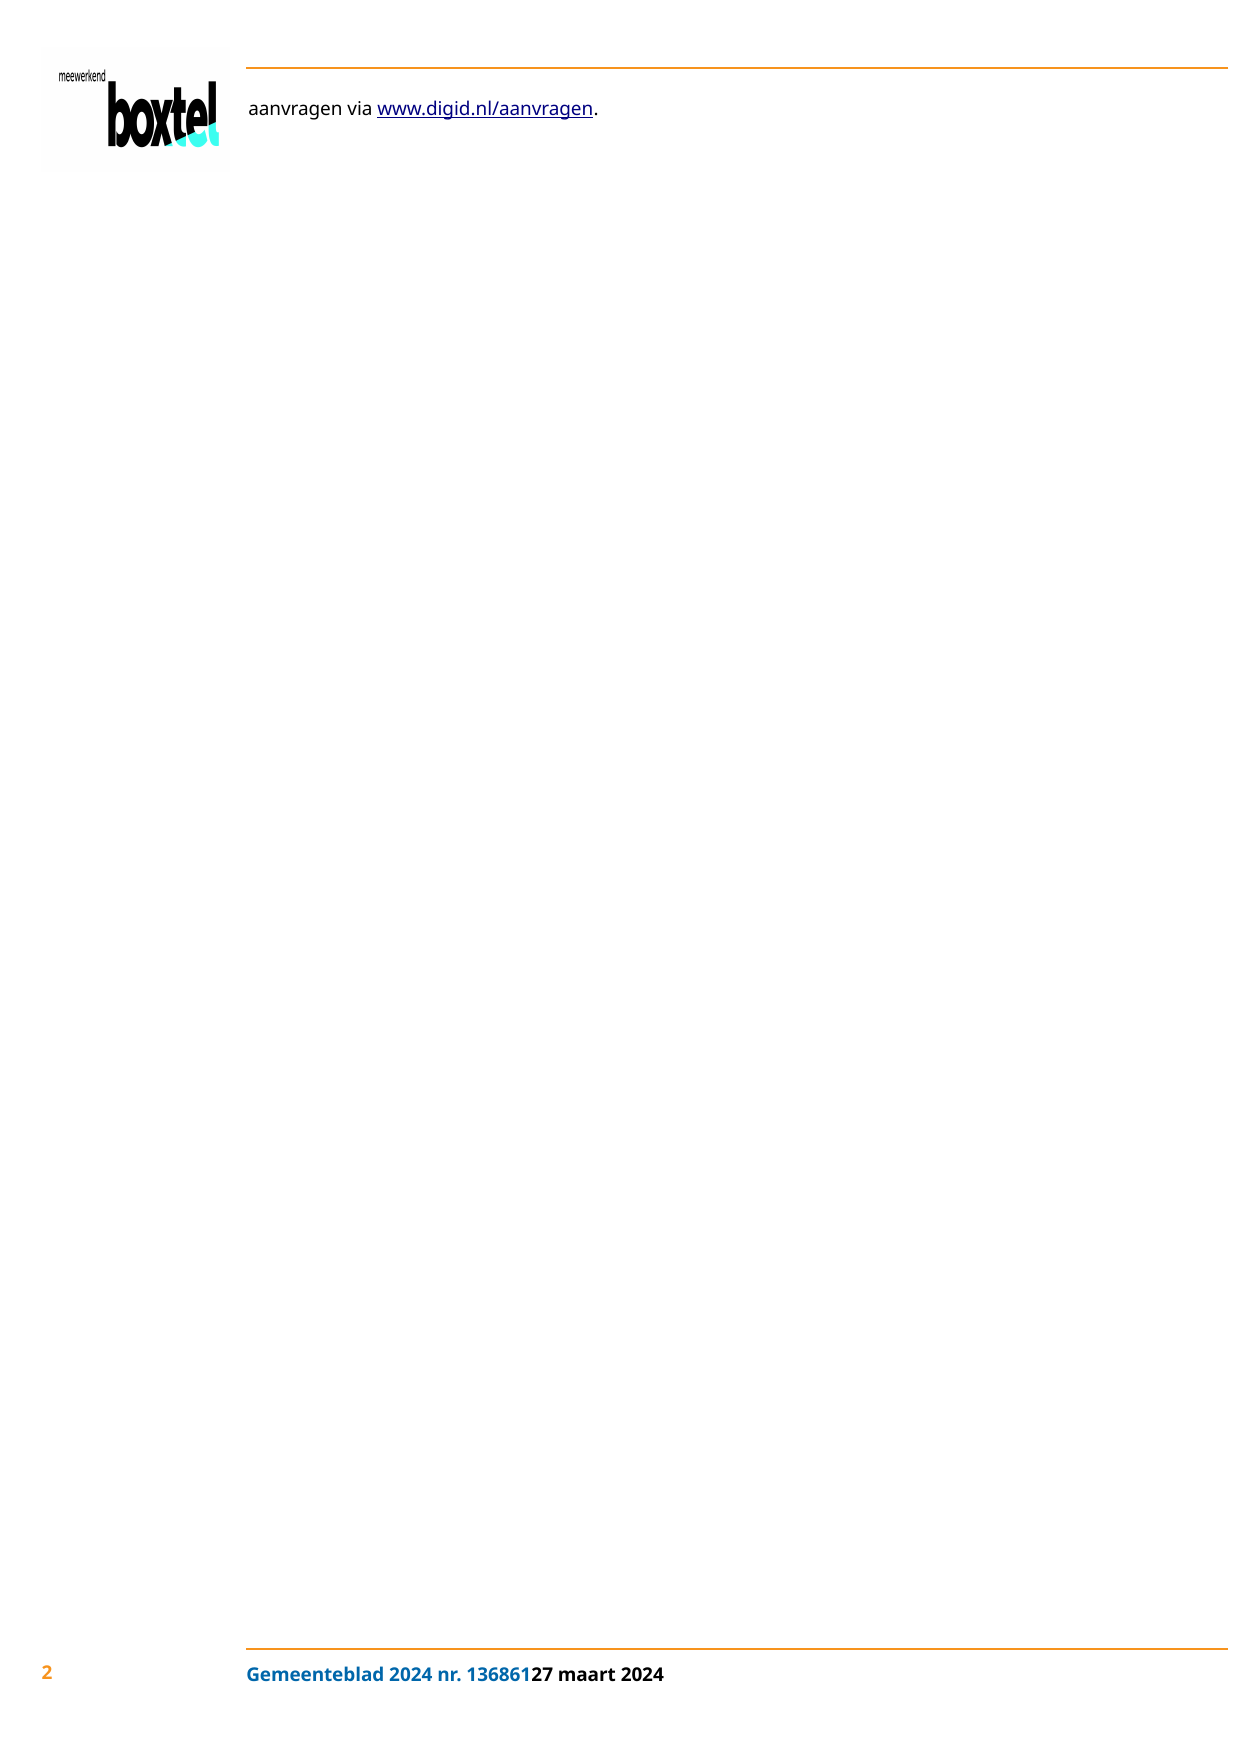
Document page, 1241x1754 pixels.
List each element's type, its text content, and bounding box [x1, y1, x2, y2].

picture [41, 47, 231, 172]
text aanvragen via www.digid.nl/aanvragen. [248, 95, 1152, 121]
